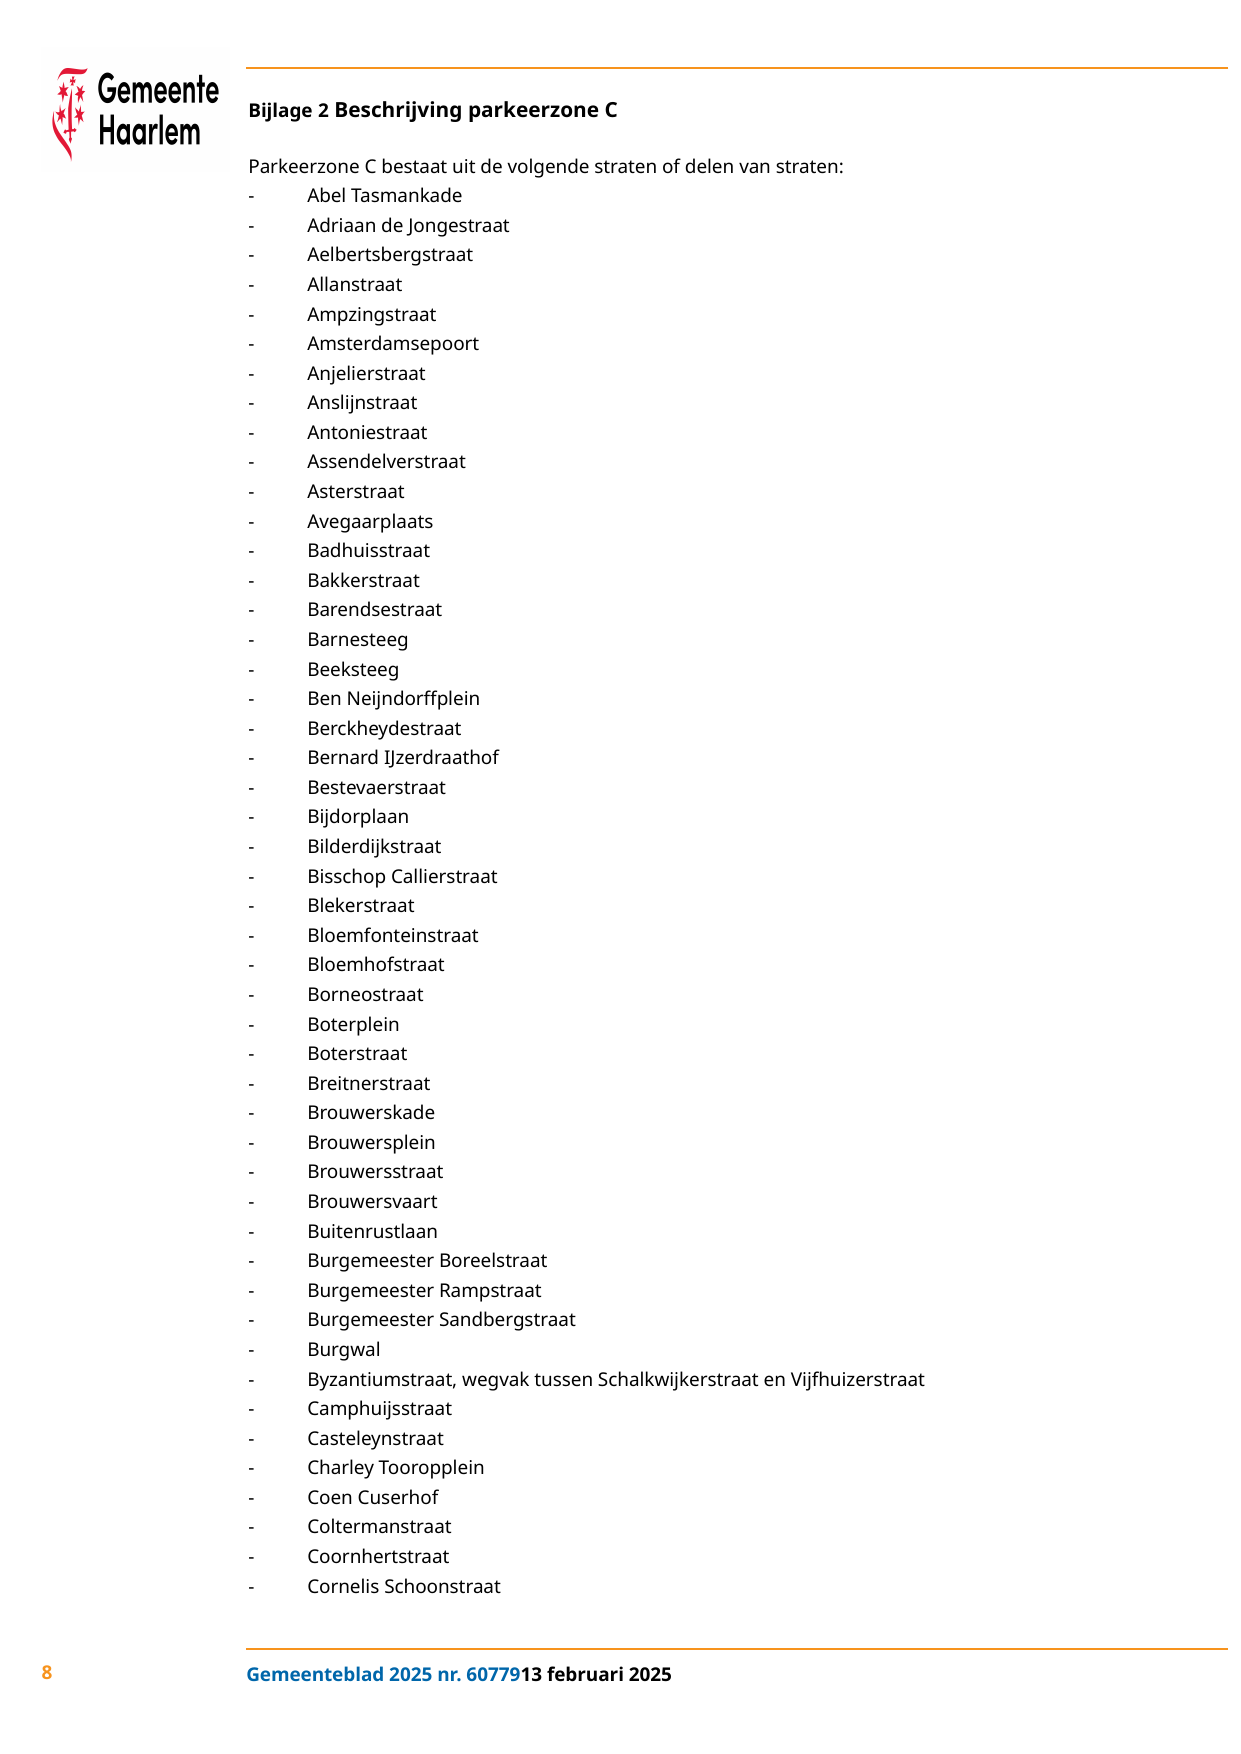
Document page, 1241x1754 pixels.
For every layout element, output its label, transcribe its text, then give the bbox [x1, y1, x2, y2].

text Bijlage 2 Beschrijving parkeerzone C [248, 95, 1152, 123]
list Brouwersvaart [248, 1188, 1152, 1214]
list Charley Tooropplein [248, 1454, 1152, 1480]
list Camphuijsstraat [248, 1395, 1152, 1421]
list Asterstraat [248, 478, 1152, 504]
list Borneostraat [248, 981, 1152, 1007]
list Buitenrustlaan [248, 1218, 1152, 1244]
list Avegaarplaats [248, 508, 1152, 534]
list Berckheydestraat [248, 715, 1152, 741]
list Coornhertstraat [248, 1543, 1152, 1569]
list Breitnerstraat [248, 1070, 1152, 1096]
text Parkeerzone C bestaat uit de volgende straten of delen van straten: [248, 153, 1152, 179]
list Bilderdijkstraat [248, 833, 1152, 859]
list Assendelverstraat [248, 449, 1152, 474]
list Anjelierstraat [248, 360, 1152, 386]
list Burgemeester Sandbergstraat [248, 1307, 1152, 1332]
list Anslijnstraat [248, 389, 1152, 415]
list Antoniestraat [248, 419, 1152, 445]
list Bestevaerstraat [248, 774, 1152, 800]
list Allanstraat [248, 271, 1152, 297]
list Aelbertsbergstraat [248, 242, 1152, 267]
list Beeksteeg [248, 656, 1152, 682]
list Byzantiumstraat, wegvak tussen Schalkwijkerstraat en Vijfhuizerstraat [248, 1366, 1152, 1392]
list Ampzingstraat [248, 301, 1152, 327]
list Boterplein [248, 1011, 1152, 1037]
list Cornelis Schoonstraat [248, 1573, 1152, 1599]
list Burgemeester Rampstraat [248, 1277, 1152, 1303]
list Brouwersplein [248, 1129, 1152, 1155]
list Coen Cuserhof [248, 1484, 1152, 1510]
list Badhuisstraat [248, 537, 1152, 563]
list Barnesteeg [248, 626, 1152, 652]
list Adriaan de Jongestraat [248, 212, 1152, 238]
list Bijdorplaan [248, 804, 1152, 829]
list Burgemeester Boreelstraat [248, 1247, 1152, 1273]
list Boterstraat [248, 1040, 1152, 1066]
list Brouwersstraat [248, 1159, 1152, 1184]
list Bisschop Callierstraat [248, 863, 1152, 889]
list Bloemfonteinstraat [248, 922, 1152, 948]
list Barendsestraat [248, 597, 1152, 622]
list Blekerstraat [248, 892, 1152, 918]
list Bakkerstraat [248, 567, 1152, 593]
list Casteleynstraat [248, 1425, 1152, 1451]
list Bernard IJzerdraathof [248, 744, 1152, 770]
list Coltermanstraat [248, 1514, 1152, 1539]
picture [41, 47, 231, 172]
list Brouwerskade [248, 1099, 1152, 1125]
list Bloemhofstraat [248, 952, 1152, 977]
list Ben Neijndorffplein [248, 685, 1152, 711]
list Burgwal [248, 1336, 1152, 1362]
list Abel Tasmankade [248, 182, 1152, 208]
list Amsterdamsepoort [248, 330, 1152, 356]
